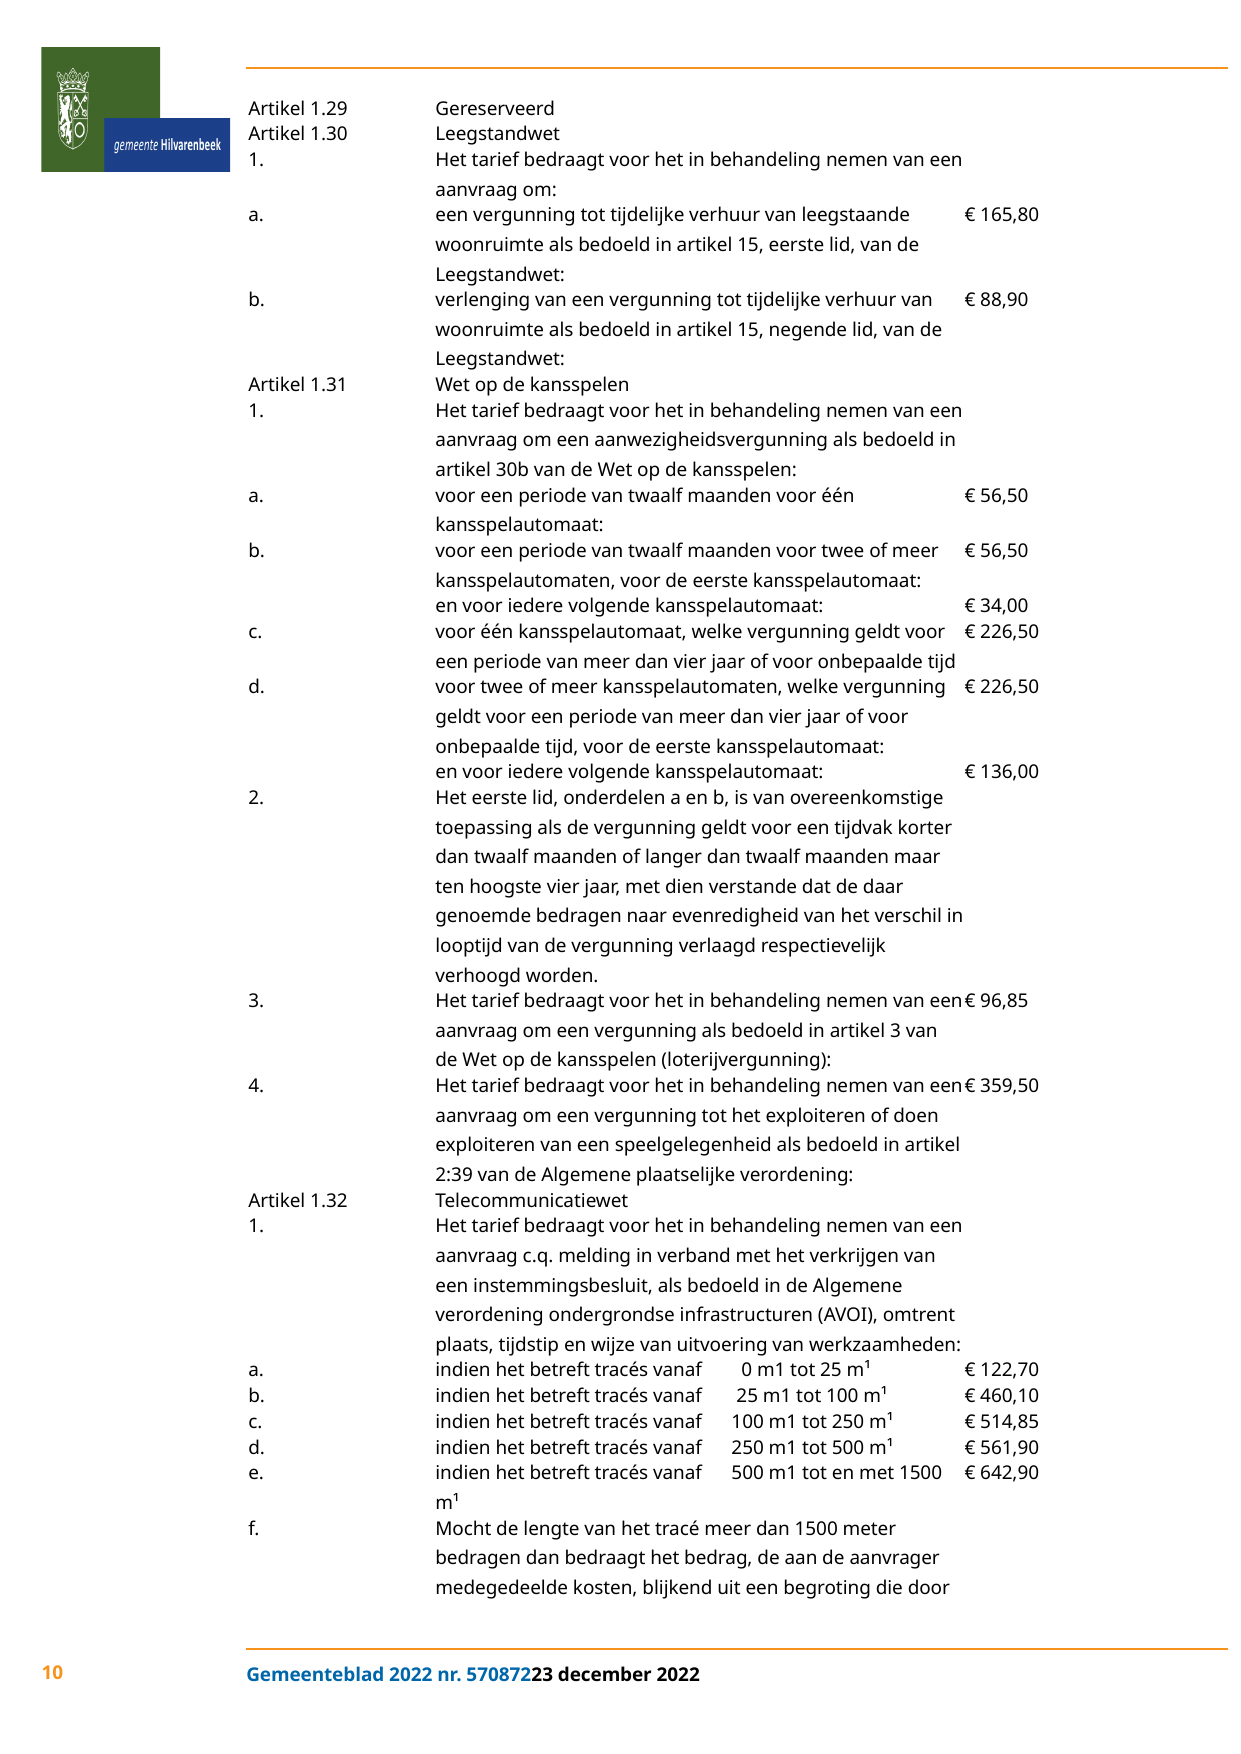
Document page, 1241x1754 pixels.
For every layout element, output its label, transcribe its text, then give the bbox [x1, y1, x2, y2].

table_cell € 34,00 [964, 593, 1152, 618]
table_cell en voor iedere volgende kansspelautomaat: [435, 593, 964, 618]
table_cell indien het betreft tracés vanaf 25 m1 tot 100 m¹ [435, 1383, 964, 1408]
table_cell voor een periode van twaalf maanden voor twee of meer kansspelautomaten, voor de eerste kansspelautomaat: [435, 537, 964, 593]
table_cell Het tarief bedraagt voor het in behandeling nemen van een aanvraag om een vergunning als bedoeld in artikel 3 van de Wet op de kansspelen (loterijvergunning): [435, 988, 964, 1072]
table_cell indien het betreft tracés vanaf 100 m1 tot 250 m¹ [435, 1408, 964, 1434]
table_cell indien het betreft tracés vanaf 500 m1 tot en met 1500 m¹ [435, 1460, 964, 1515]
table_cell [964, 146, 1152, 202]
table_cell b. [248, 537, 435, 593]
table_cell Artikel 1.31 [248, 371, 435, 397]
table_cell 1. [248, 397, 435, 482]
table_cell indien het betreft tracés vanaf 250 m1 tot 500 m¹ [435, 1434, 964, 1459]
table_cell voor twee of meer kansspelautomaten, welke vergunning geldt voor een periode van meer dan vier jaar of voor onbepaalde tijd, voor de eerste kansspelautomaat: [435, 674, 964, 758]
table_cell Het tarief bedraagt voor het in behandeling nemen van een aanvraag om een aanwezigheidsvergunning als bedoeld in artikel 30b van de Wet op de kansspelen: [435, 397, 964, 482]
table_cell € 359,50 [964, 1073, 1152, 1187]
table_cell € 56,50 [964, 537, 1152, 593]
table_cell Gereserveerd [435, 95, 964, 121]
table_cell [964, 121, 1152, 146]
table_cell verlenging van een vergunning tot tijdelijke verhuur van woonruimte als bedoeld in artikel 15, negende lid, van de Leegstandwet: [435, 286, 964, 371]
table_cell € 460,10 [964, 1383, 1152, 1408]
table_cell [248, 759, 435, 784]
table_cell Artikel 1.32 [248, 1187, 435, 1213]
table_cell a. [248, 1357, 435, 1382]
table_cell Telecommunicatiewet [435, 1187, 964, 1213]
table_cell 3. [248, 988, 435, 1072]
table_cell indien het betreft tracés vanaf 0 m1 tot 25 m¹ [435, 1357, 964, 1382]
table_cell € 136,00 [964, 759, 1152, 784]
table_cell een vergunning tot tijdelijke verhuur van leegstaande woonruimte als bedoeld in artikel 15, eerste lid, van de Leegstandwet: [435, 202, 964, 286]
table_cell b. [248, 1383, 435, 1408]
table_cell d. [248, 674, 435, 758]
table_cell € 561,90 [964, 1434, 1152, 1459]
table_cell € 642,90 [964, 1460, 1152, 1515]
table_cell [964, 95, 1152, 121]
table_cell Artikel 1.29 [248, 95, 435, 121]
table_cell € 96,85 [964, 988, 1152, 1072]
table_cell c. [248, 1408, 435, 1434]
table_cell en voor iedere volgende kansspelautomaat: [435, 759, 964, 784]
table_cell a. [248, 482, 435, 537]
picture [41, 47, 231, 172]
table_cell a. [248, 202, 435, 286]
table_cell € 165,80 [964, 202, 1152, 286]
table_cell € 226,50 [964, 618, 1152, 674]
table_cell € 56,50 [964, 482, 1152, 537]
table_cell [964, 1213, 1152, 1357]
table_cell Artikel 1.30 [248, 121, 435, 146]
table_cell Leegstandwet [435, 121, 964, 146]
table_cell c. [248, 618, 435, 674]
table_cell f. [248, 1515, 435, 1600]
table_cell € 514,85 [964, 1408, 1152, 1434]
table_cell voor één kansspelautomaat, welke vergunning geldt voor een periode van meer dan vier jaar of voor onbepaalde tijd [435, 618, 964, 674]
table_cell [964, 1187, 1152, 1213]
table_cell 4. [248, 1073, 435, 1187]
table_cell 2. [248, 784, 435, 987]
table_cell [964, 371, 1152, 397]
table_cell € 88,90 [964, 286, 1152, 371]
table_cell 1. [248, 1213, 435, 1357]
table_cell € 122,70 [964, 1357, 1152, 1382]
table_cell € 226,50 [964, 674, 1152, 758]
table_cell Het tarief bedraagt voor het in behandeling nemen van een aanvraag om: [435, 146, 964, 202]
table_cell Wet op de kansspelen [435, 371, 964, 397]
table_cell [964, 397, 1152, 482]
table_cell voor een periode van twaalf maanden voor één kansspelautomaat: [435, 482, 964, 537]
table_cell 1. [248, 146, 435, 202]
table_cell [964, 784, 1152, 987]
table_cell b. [248, 286, 435, 371]
table_cell Het eerste lid, onderdelen a en b, is van overeenkomstige toepassing als de vergunning geldt voor een tijdvak korter dan twaalf maanden of langer dan twaalf maanden maar ten hoogste vier jaar, met dien verstande dat de daar genoemde bedragen naar evenredigheid van het verschil in looptijd van de vergunning verlaagd respectievelijk verhoogd worden. [435, 784, 964, 987]
table_cell Het tarief bedraagt voor het in behandeling nemen van een aanvraag c.q. melding in verband met het verkrijgen van een instemmingsbesluit, als bedoeld in de Algemene verordening ondergrondse infrastructuren (AVOI), omtrent plaats, tijdstip en wijze van uitvoering van werkzaamheden: [435, 1213, 964, 1357]
table_cell e. [248, 1460, 435, 1515]
table_cell [248, 593, 435, 618]
table_cell Het tarief bedraagt voor het in behandeling nemen van een aanvraag om een vergunning tot het exploiteren of doen exploiteren van een speelgelegenheid als bedoeld in artikel 2:39 van de Algemene plaatselijke verordening: [435, 1073, 964, 1187]
table_cell Mocht de lengte van het tracé meer dan 1500 meter bedragen dan bedraagt het bedrag, de aan de aanvrager medegedeelde kosten, blijkend uit een begroting die door [435, 1515, 964, 1600]
table_cell [964, 1515, 1152, 1600]
table_cell d. [248, 1434, 435, 1459]
